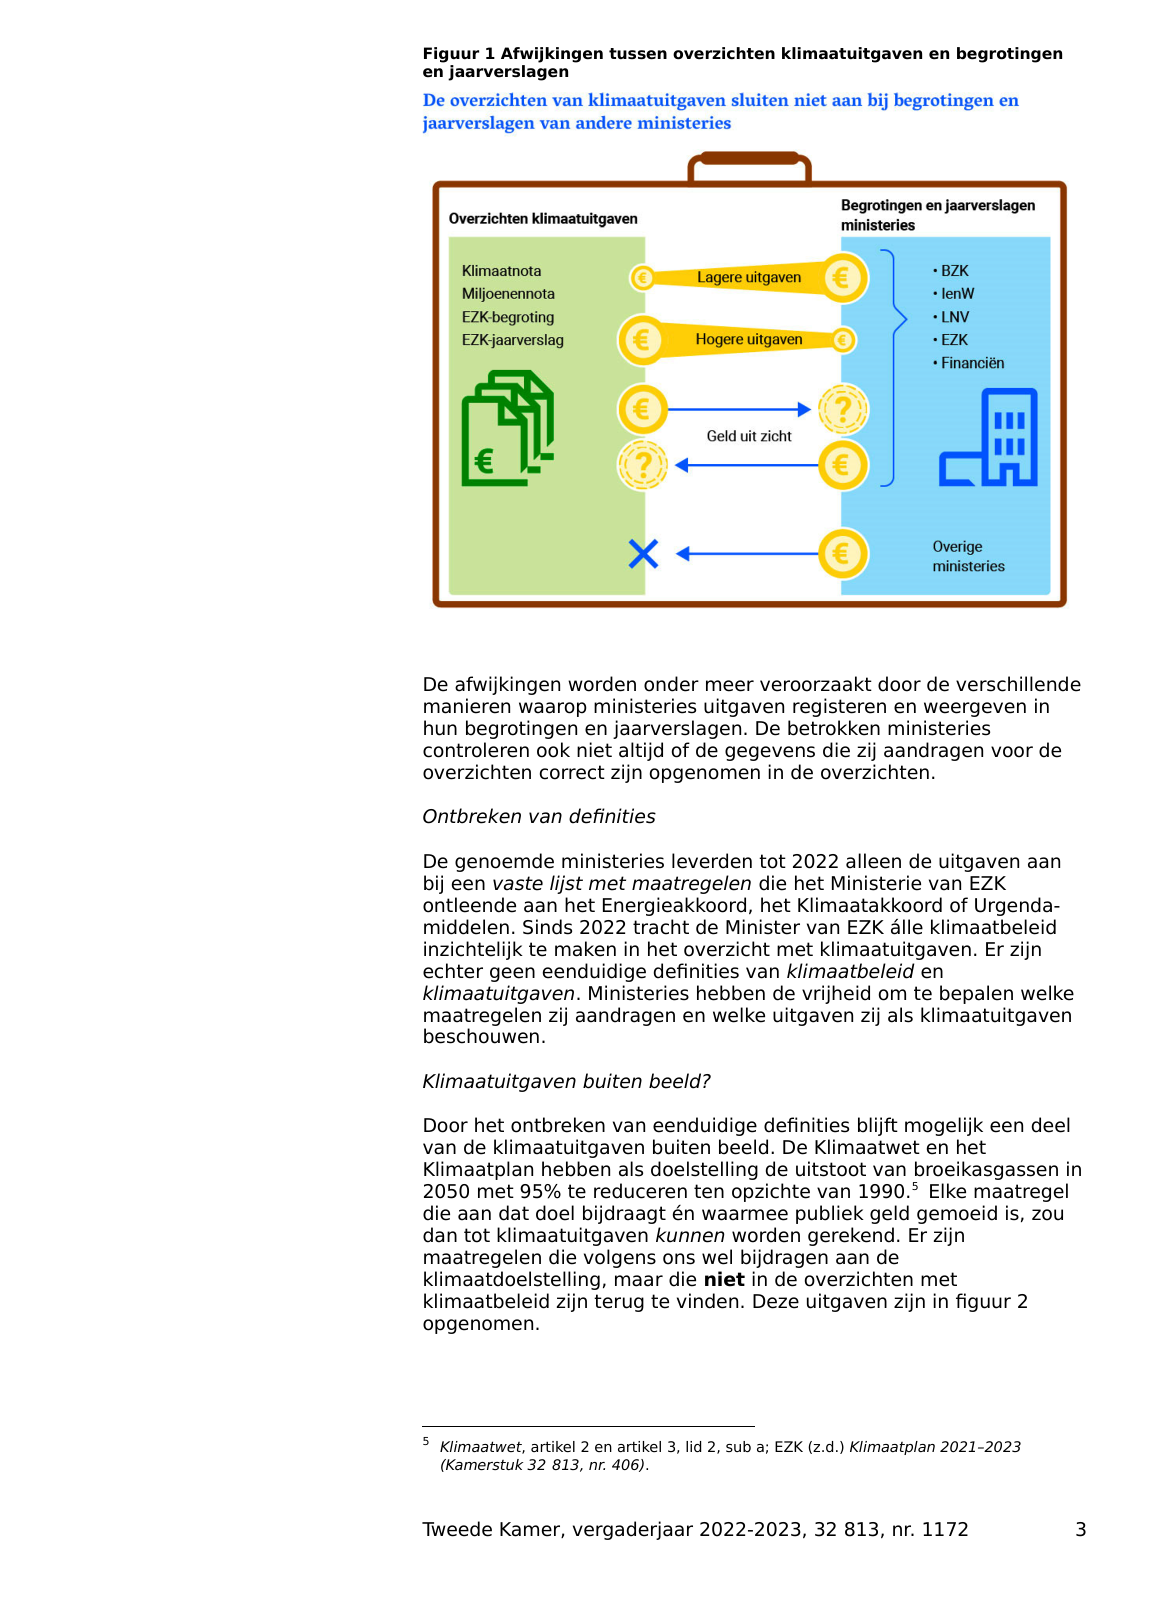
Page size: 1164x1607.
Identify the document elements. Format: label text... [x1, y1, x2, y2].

text Klimaatwet, artikel 2 en artikel 3, lid 2, sub a; EZK (z.d.) Klimaatplan 2021–2023 (Kamerstuk 32 813, nr. 406). [422, 1435, 1087, 1474]
subtitle Ontbreken van definities [422, 806, 1087, 828]
text De genoemde ministeries leverden tot 2022 alleen de uitgaven aan bij een vaste lijst met maatregelen die het Ministerie van EZK ontleende aan het Energieakkoord, het Klimaatakkoord of Urgenda-middelen. Sinds 2022 tracht de Minister van EZK álle klimaatbeleid inzichtelijk te maken in het overzicht met klimaatuitgaven. Er zijn echter geen eenduidige definities van klimaatbeleid en klimaatuitgaven. Ministeries hebben de vrijheid om te bepalen welke maatregelen zij aandragen en welke uitgaven zij als klimaatuitgaven beschouwen. [422, 851, 1087, 1048]
text De afwijkingen worden onder meer veroorzaakt door de verschillende manieren waarop ministeries uitgaven registeren en weergeven in hun begrotingen en jaarverslagen. De betrokken ministeries controleren ook niet altijd of de gegevens die zij aandragen voor de overzichten correct zijn opgenomen in de overzichten. [422, 674, 1087, 784]
subtitle Klimaatuitgaven buiten beeld? [422, 1071, 1087, 1093]
text Figuur 1 Afwijkingen tussen overzichten klimaatuitgaven en begrotingen en jaarverslagen [422, 45, 1072, 81]
picture [422, 92, 1072, 631]
text Door het ontbreken van eenduidige definities blijft mogelijk een deel van de klimaatuitgaven buiten beeld. De Klimaatwet en het Klimaatplan hebben als doelstelling de uitstoot van broeikasgassen in 2050 met 95% te reduceren ten opzichte van 1990. Elke maatregel die aan dat doel bijdraagt én waarmee publiek geld gemoeid is, zou dan tot klimaatuitgaven kunnen worden gerekend. Er zijn maatregelen die volgens ons wel bijdragen aan de klimaatdoelstelling, maar die niet in de overzichten met klimaatbeleid zijn terug te vinden. Deze uitgaven zijn in figuur 2 opgenomen. [422, 1115, 1087, 1334]
